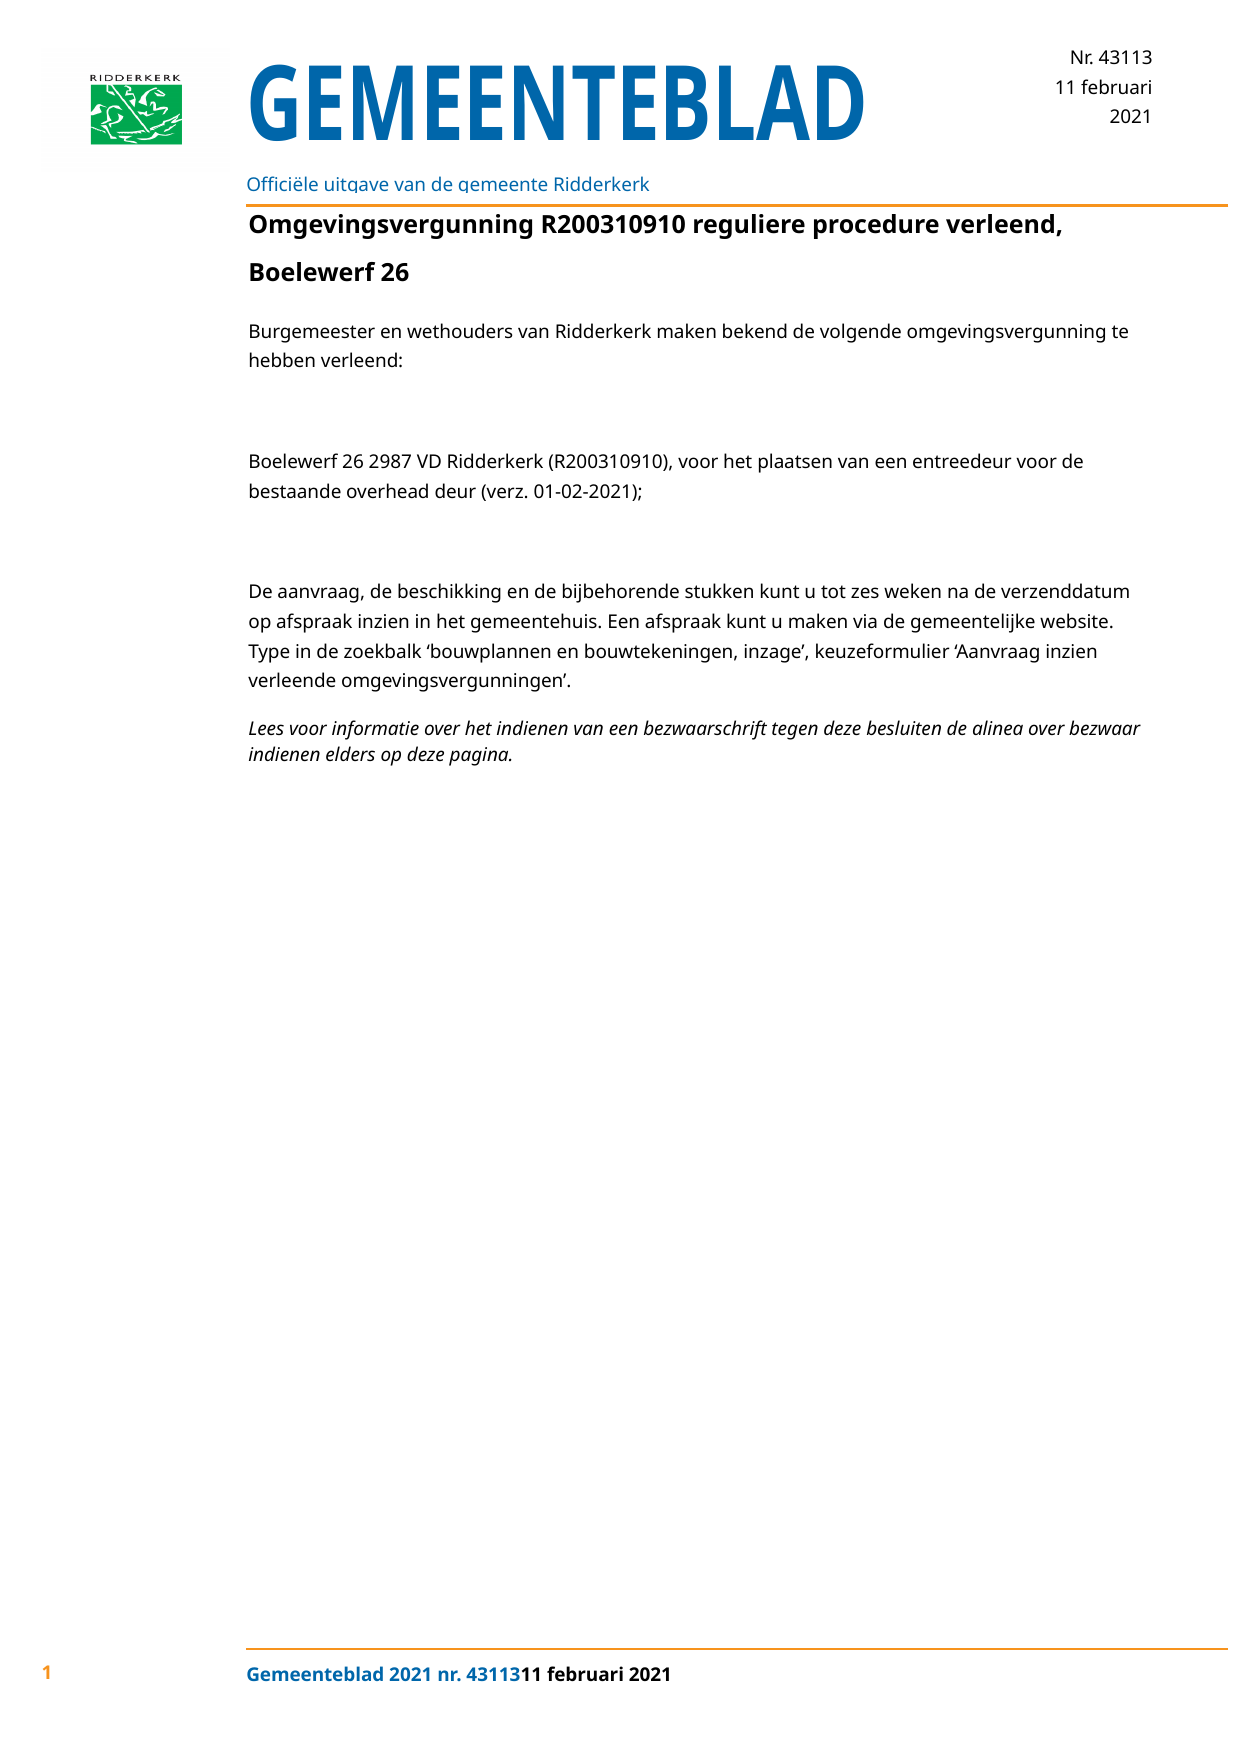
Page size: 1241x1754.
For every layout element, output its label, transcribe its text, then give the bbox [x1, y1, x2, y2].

text Lees voor informatie over het indienen van een bezwaarschrift tegen deze besluiten de alinea over bezwaar indienen elders op deze pagina. [248, 715, 1152, 767]
text Boelewerf 26 2987 VD Ridderkerk (R200310910), voor het plaatsen van een entreedeur voor de bestaande overhead deur (verz. 01-02-2021); [248, 448, 1152, 504]
text Burgemeester en wethouders van Ridderkerk maken bekend de volgende omgevingsvergunning te hebben verleend: [248, 318, 1152, 373]
text Omgevingsvergunning R200310910 reguliere procedure verleend, Boelewerf 26 [248, 207, 1152, 288]
picture [41, 47, 231, 172]
text De aanvraag, de beschikking en de bijbehorende stukken kunt u tot zes weken na de verzenddatum op afspraak inzien in het gemeentehuis. Een afspraak kunt u maken via de gemeentelijke website. Type in de zoekbalk ‘bouwplannen en bouwtekeningen, inzage’, keuzeformulier ‘Aanvraag inzien verleende omgevingsvergunningen’. [248, 579, 1152, 693]
